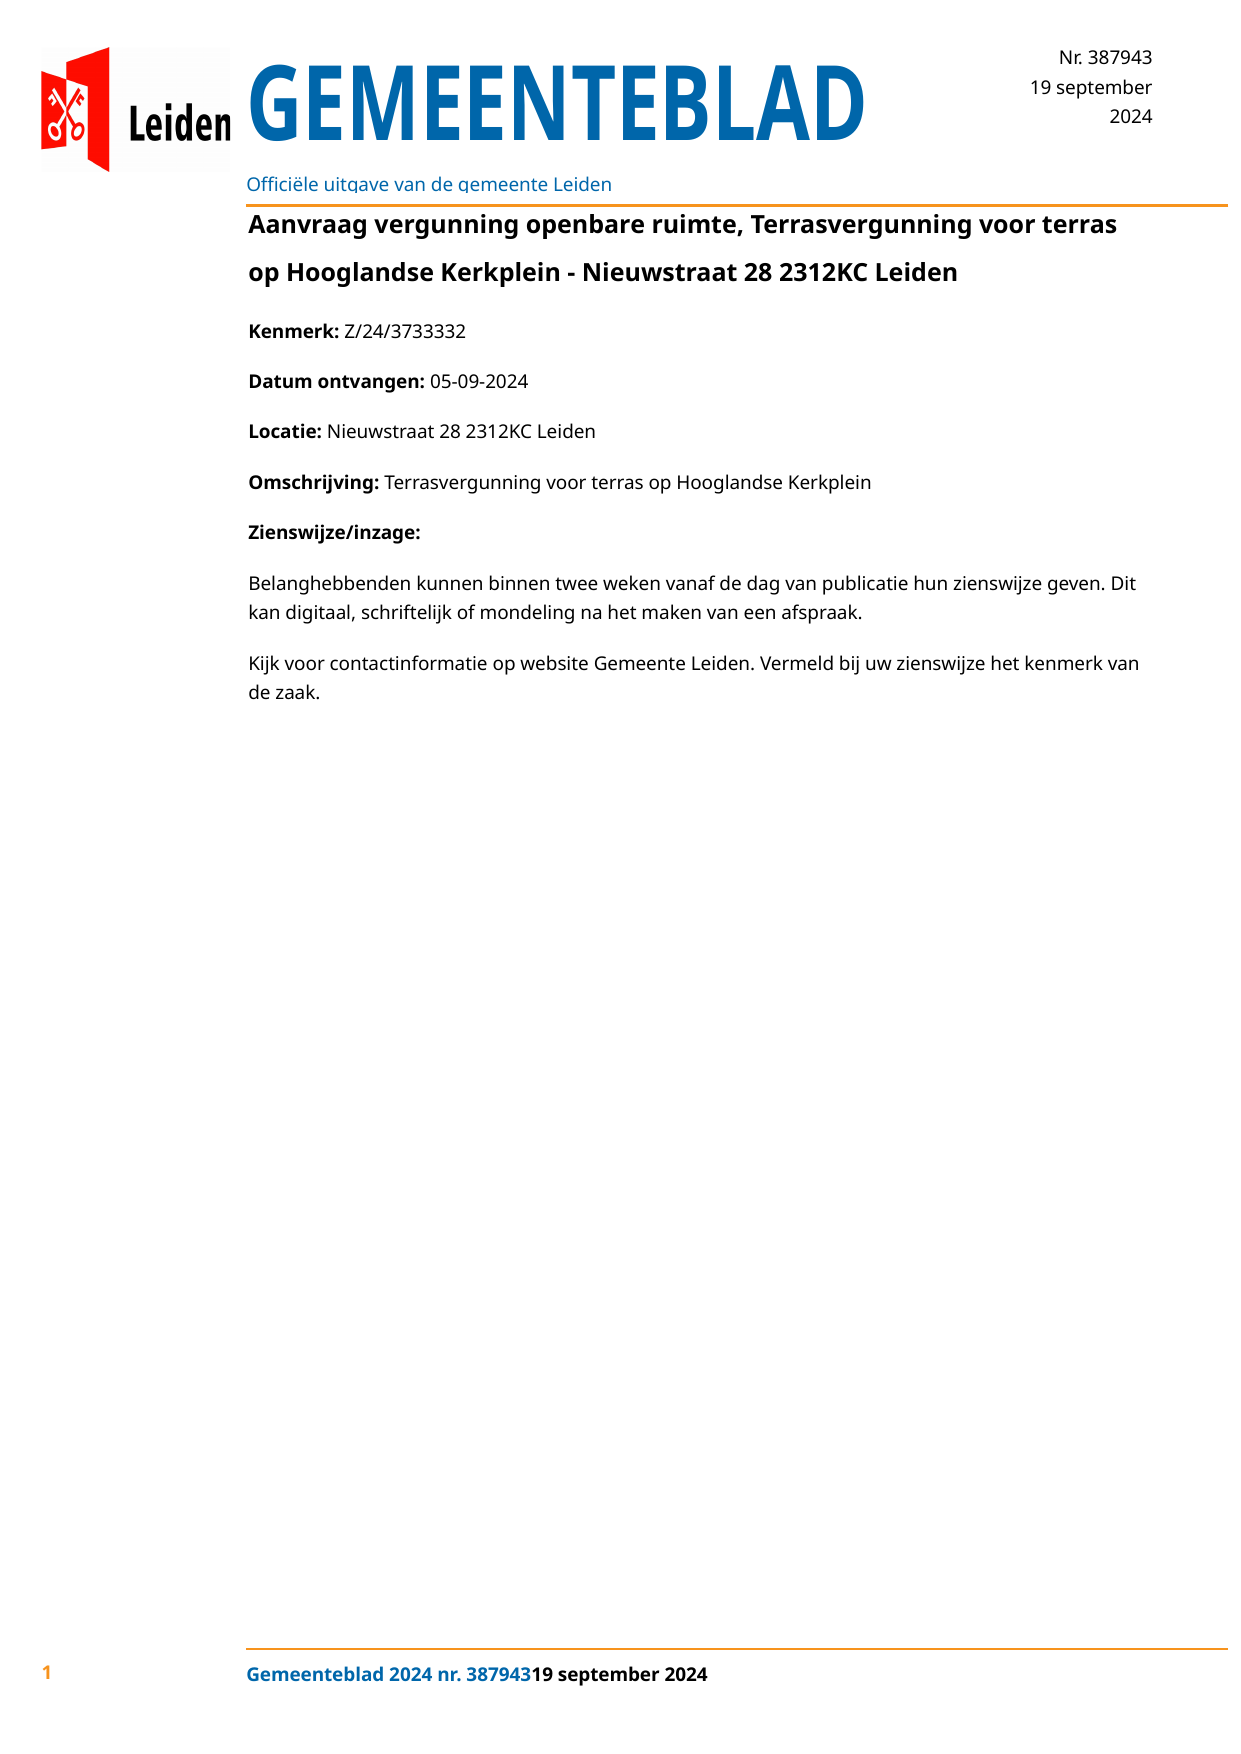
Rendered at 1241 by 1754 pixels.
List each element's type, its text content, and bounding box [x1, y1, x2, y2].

text Zienswijze/inzage: [248, 519, 1152, 545]
picture [41, 47, 231, 172]
text Datum ontvangen: 05-09-2024 [248, 368, 1152, 394]
text Kijk voor contactinformatie op website Gemeente Leiden. Vermeld bij uw zienswijze het kenmerk van de zaak. [248, 650, 1152, 705]
text Locatie: Nieuwstraat 28 2312KC Leiden [248, 419, 1152, 444]
text Kenmerk: Z/24/3733332 [248, 318, 1152, 344]
text Omschrijving: Terrasvergunning voor terras op Hooglandse Kerkplein [248, 469, 1152, 495]
text Aanvraag vergunning openbare ruimte, Terrasvergunning voor terras op Hooglandse Kerkplein - Nieuwstraat 28 2312KC Leiden [248, 207, 1152, 288]
text Belanghebbenden kunnen binnen twee weken vanaf de dag van publicatie hun zienswijze geven. Dit kan digitaal, schriftelijk of mondeling na het maken van een afspraak. [248, 570, 1152, 625]
